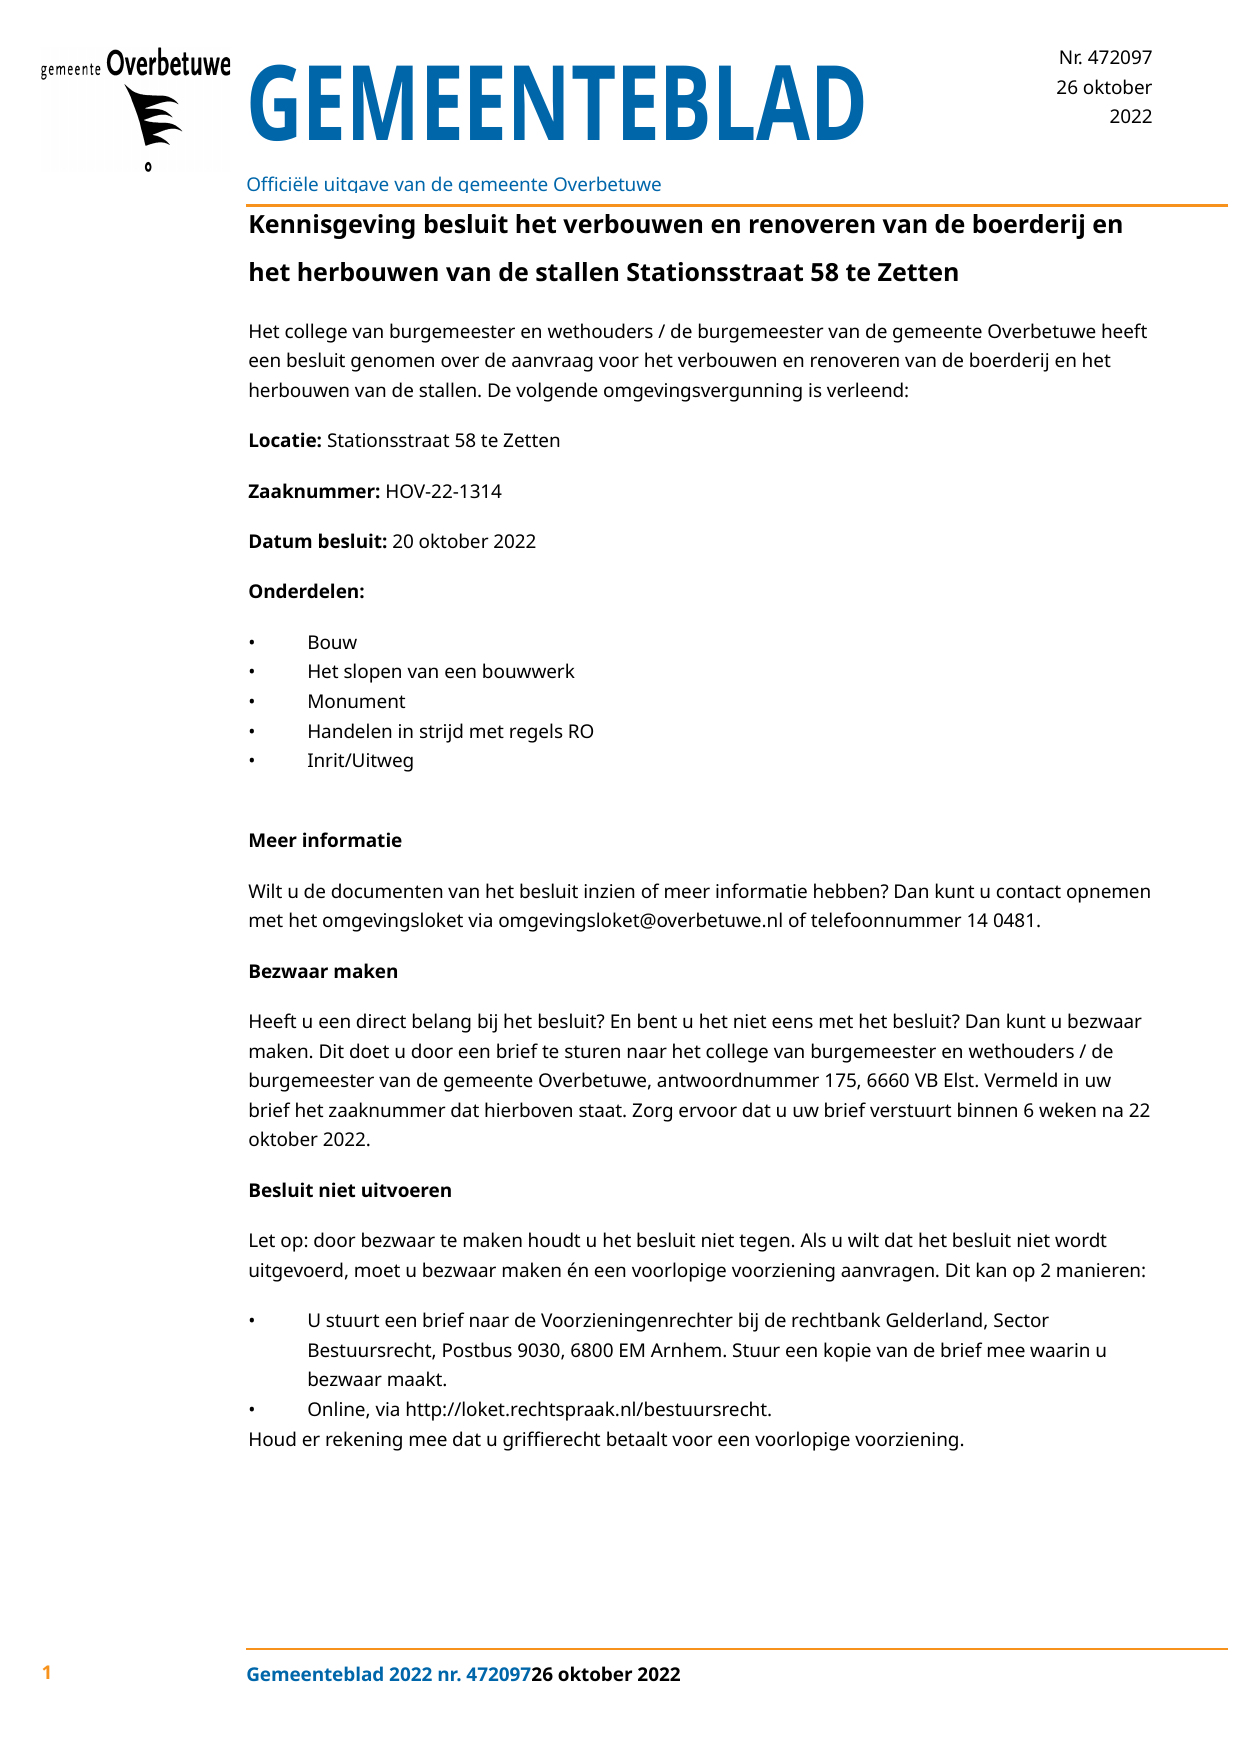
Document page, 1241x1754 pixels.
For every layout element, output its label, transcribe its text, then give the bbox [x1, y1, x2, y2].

picture [41, 47, 231, 172]
list Bouw [248, 629, 1152, 655]
text Datum besluit: 20 oktober 2022 [248, 528, 1152, 554]
text Onderdelen: [248, 579, 1152, 604]
text Zaaknummer: HOV-22-1314 [248, 478, 1152, 504]
text Let op: door bezwaar te maken houdt u het besluit niet tegen. Als u wilt dat het besluit niet wordt uitgevoerd, moet u bezwaar maken én een voorlopige voorziening aanvragen. Dit kan op 2 manieren: [248, 1227, 1152, 1283]
list U stuurt een brief naar de Voorzieningenrechter bij de rechtbank Gelderland, Sector Bestuursrecht, Postbus 9030, 6800 EM Arnhem. Stuur een kopie van de brief mee waarin u bezwaar maakt. [248, 1307, 1152, 1392]
text Houd er rekening mee dat u griffierecht betaalt voor een voorlopige voorziening. [248, 1426, 1152, 1452]
text Bezwaar maken [248, 958, 1152, 984]
text Besluit niet uitvoeren [248, 1177, 1152, 1203]
text Meer informatie [248, 827, 1152, 853]
list Online, via http://loket.rechtspraak.nl/bestuursrecht. [248, 1396, 1152, 1422]
text Het college van burgemeester en wethouders / de burgemeester van de gemeente Overbetuwe heeft een besluit genomen over de aanvraag voor het verbouwen en renoveren van de boerderij en het herbouwen van de stallen. De volgende omgevingsvergunning is verleend: [248, 318, 1152, 403]
text Heeft u een direct belang bij het besluit? En bent u het niet eens met het besluit? Dan kunt u bezwaar maken. Dit doet u door een brief te sturen naar het college van burgemeester en wethouders / de burgemeester van de gemeente Overbetuwe, antwoordnummer 175, 6660 VB Elst. Vermeld in uw brief het zaaknummer dat hierboven staat. Zorg ervoor dat u uw brief verstuurt binnen 6 weken na 22 oktober 2022. [248, 1008, 1152, 1152]
text Wilt u de documenten van het besluit inzien of meer informatie hebben? Dan kunt u contact opnemen met het omgevingsloket via omgevingsloket@overbetuwe.nl of telefoonnummer 14 0481. [248, 878, 1152, 933]
text Locatie: Stationsstraat 58 te Zetten [248, 427, 1152, 453]
list Het slopen van een bouwwerk [248, 659, 1152, 684]
list Inrit/Uitweg [248, 747, 1152, 773]
list Monument [248, 688, 1152, 714]
text Kennisgeving besluit het verbouwen en renoveren van de boerderij en het herbouwen van de stallen Stationsstraat 58 te Zetten [248, 207, 1152, 288]
list Handelen in strijd met regels RO [248, 718, 1152, 744]
